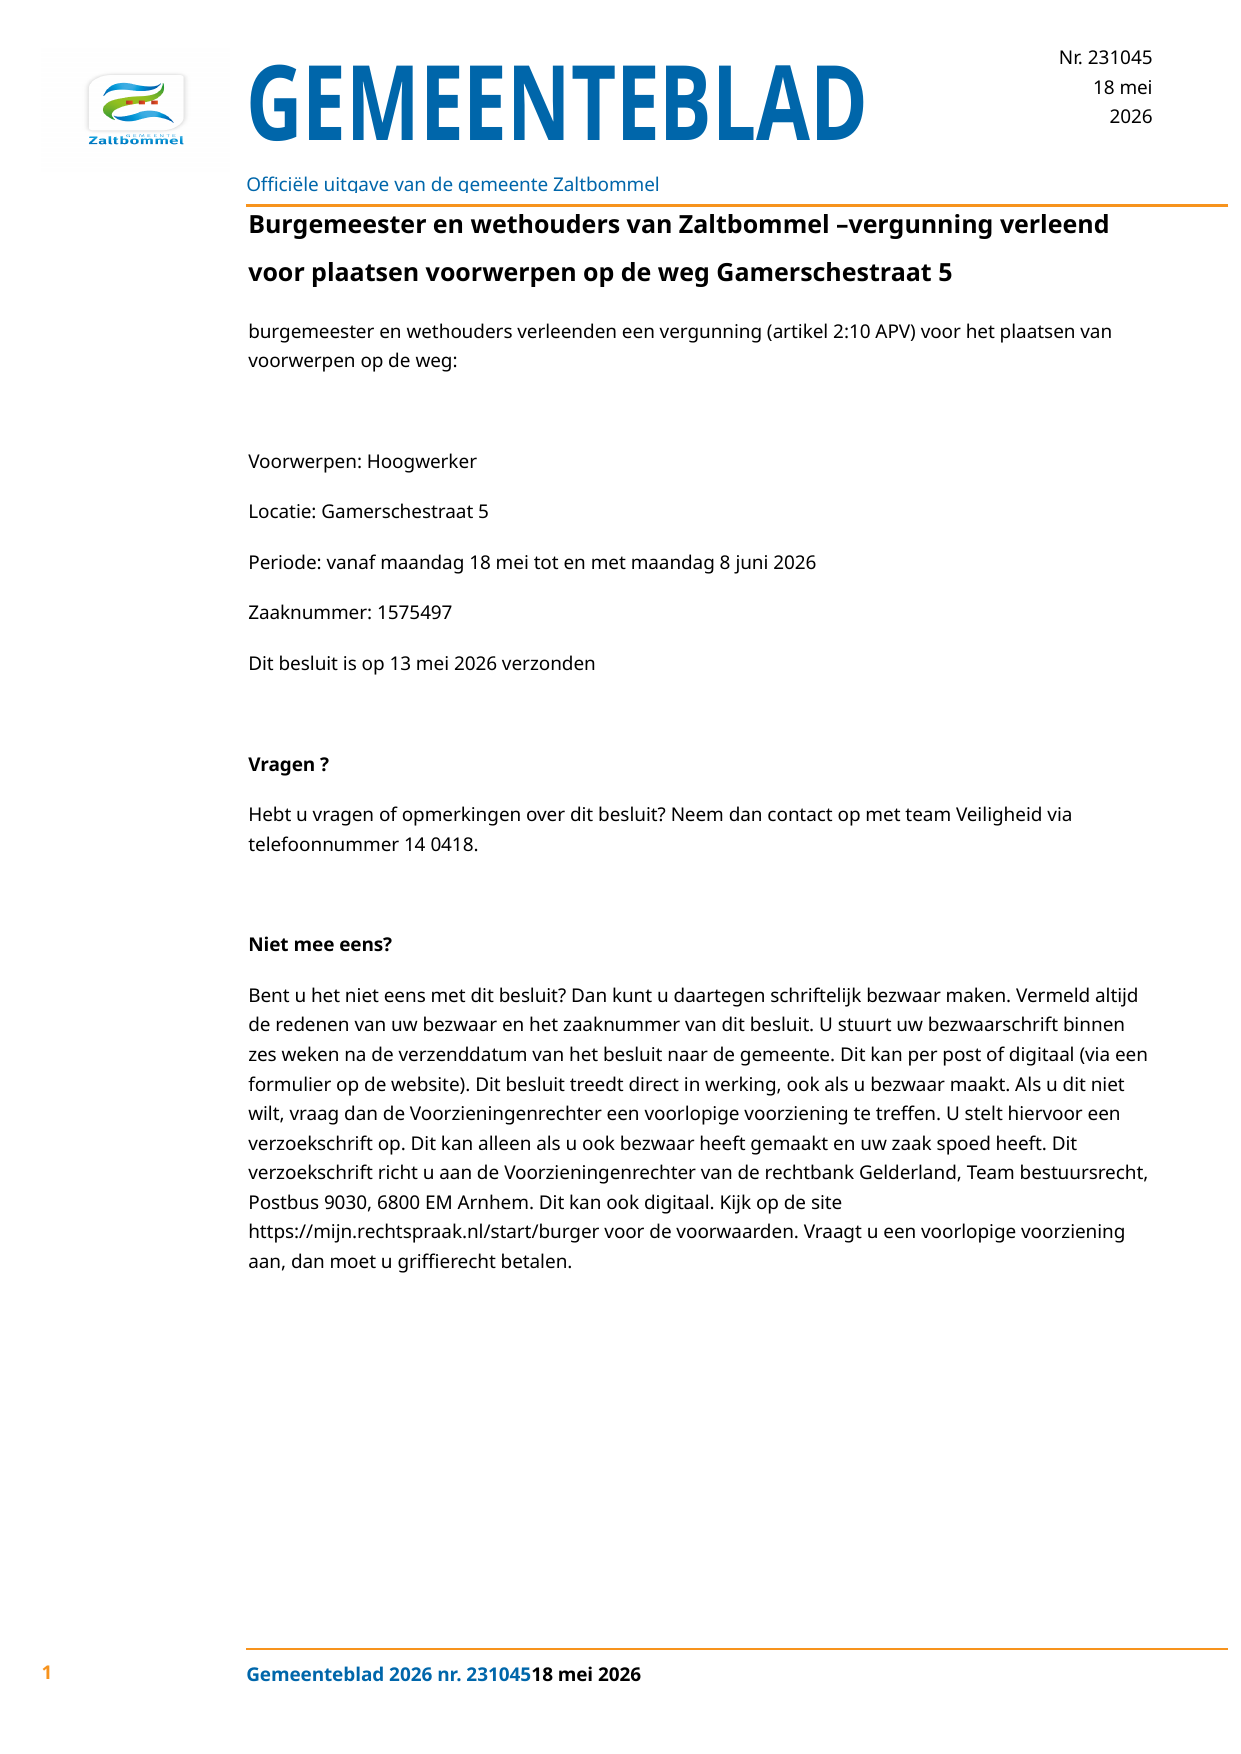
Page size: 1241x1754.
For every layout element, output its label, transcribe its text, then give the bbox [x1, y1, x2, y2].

text Vragen ? [248, 751, 1152, 777]
text Voorwerpen: Hoogwerker [248, 448, 1152, 474]
picture [41, 47, 231, 172]
text Locatie: Gamerschestraat 5 [248, 499, 1152, 524]
text Dit besluit is op 13 mei 2026 verzonden [248, 650, 1152, 676]
text Burgemeester en wethouders van Zaltbommel –vergunning verleend voor plaatsen voorwerpen op de weg Gamerschestraat 5 [248, 207, 1152, 288]
text Periode: vanaf maandag 18 mei tot en met maandag 8 juni 2026 [248, 549, 1152, 575]
text burgemeester en wethouders verleenden een vergunning (artikel 2:10 APV) voor het plaatsen van voorwerpen op de weg: [248, 318, 1152, 373]
text Bent u het niet eens met dit besluit? Dan kunt u daartegen schriftelijk bezwaar maken. Vermeld altijd de redenen van uw bezwaar en het zaaknummer van dit besluit. U stuurt uw bezwaarschrift binnen zes weken na de verzenddatum van het besluit naar de gemeente. Dit kan per post of digitaal (via een formulier op de website). Dit besluit treedt direct in werking, ook als u bezwaar maakt. Als u dit niet wilt, vraag dan de Voorzieningenrechter een voorlopige voorziening te treffen. U stelt hiervoor een verzoekschrift op. Dit kan alleen als u ook bezwaar heeft gemaakt en uw zaak spoed heeft. Dit verzoekschrift richt u aan de Voorzieningenrechter van de rechtbank Gelderland, Team bestuursrecht, Postbus 9030, 6800 EM Arnhem. Dit kan ook digitaal. Kijk op de site https://mijn.rechtspraak.nl/start/burger voor de voorwaarden. Vraagt u een voorlopige voorziening aan, dan moet u griffierecht betalen. [248, 982, 1152, 1274]
text Niet mee eens? [248, 932, 1152, 957]
text Zaaknummer: 1575497 [248, 599, 1152, 625]
text Hebt u vragen of opmerkingen over dit besluit? Neem dan contact op met team Veiligheid via telefoonnummer 14 0418. [248, 801, 1152, 857]
